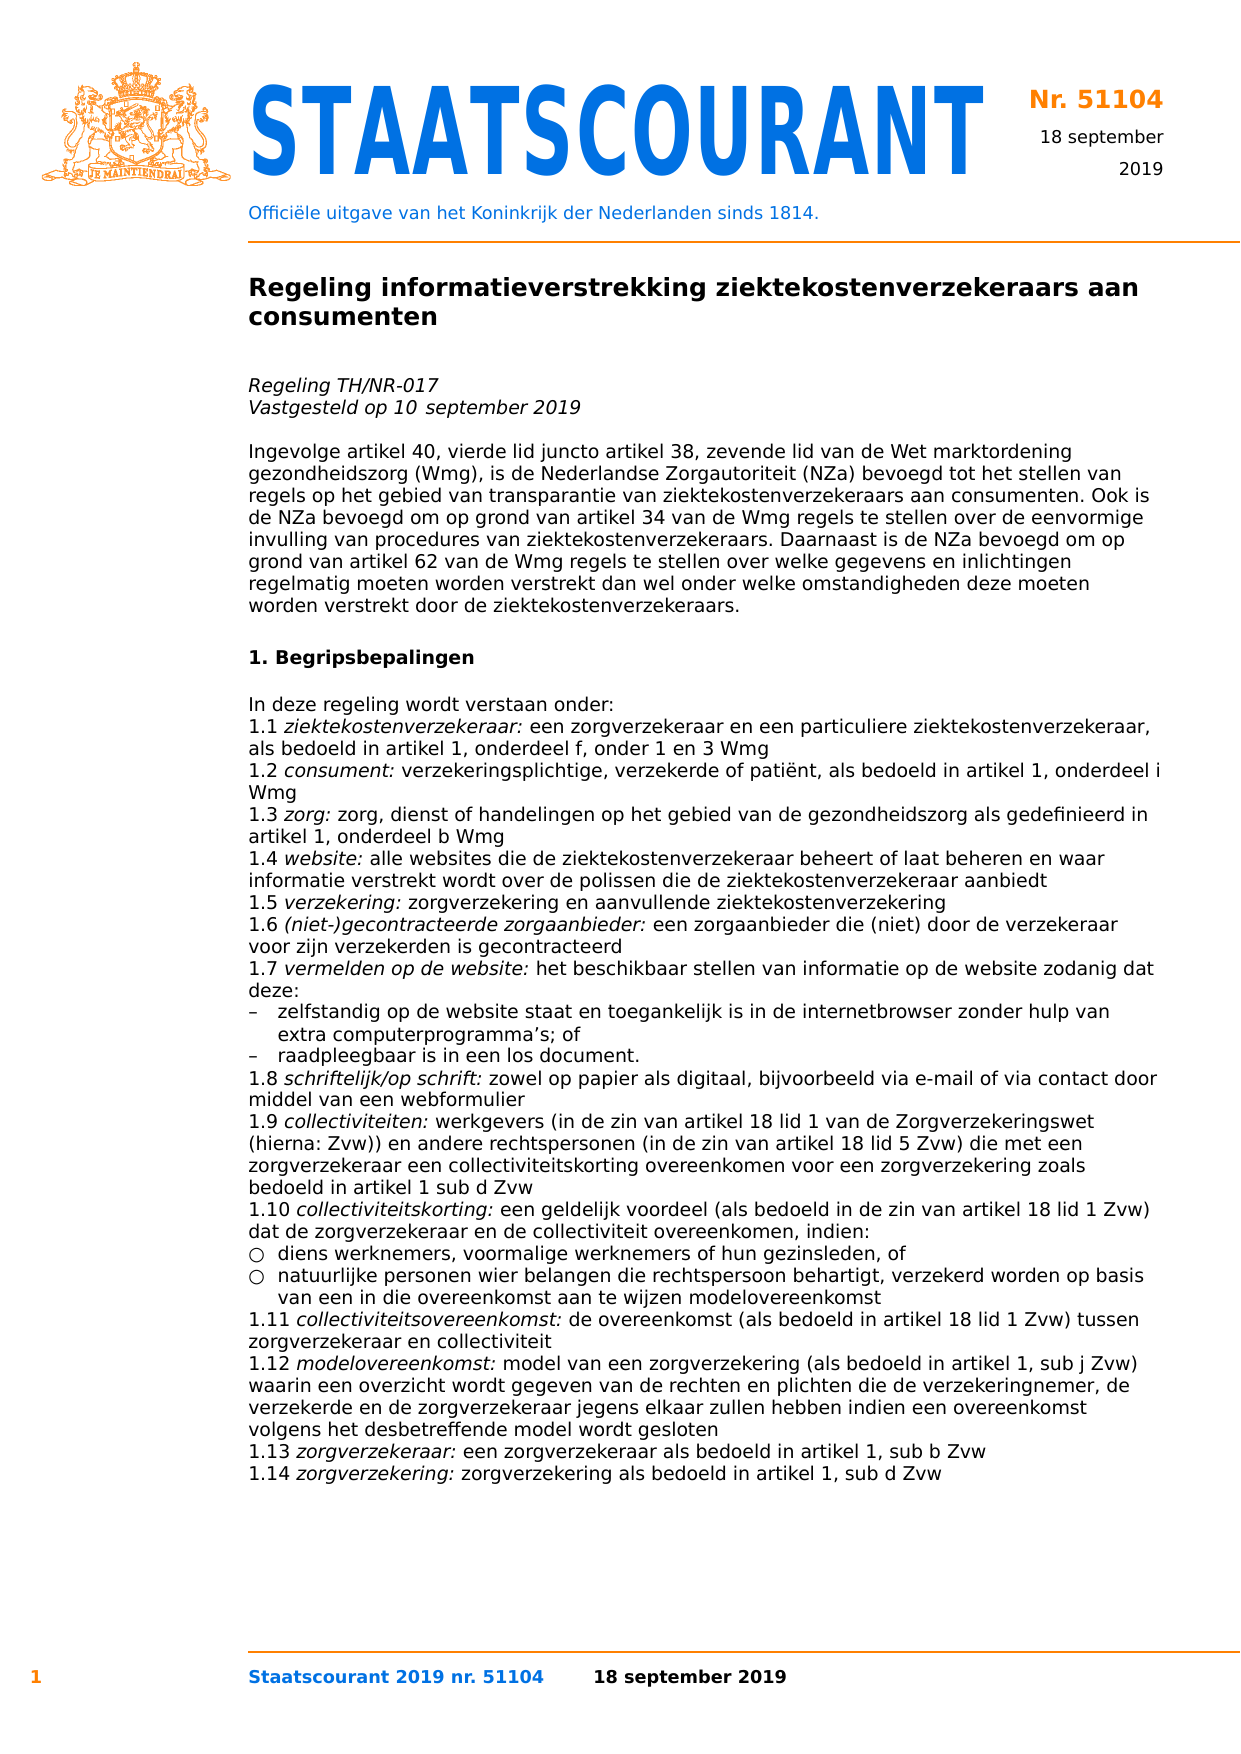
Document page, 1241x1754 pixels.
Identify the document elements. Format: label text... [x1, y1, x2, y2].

text 1.8 schriftelijk/op schrift: zowel op papier als digitaal, bijvoorbeeld via e-mail of via contact door middel van een webformulier [248, 1067, 1163, 1111]
picture [41, 62, 231, 186]
text 1.6 (niet-)gecontracteerde zorgaanbieder: een zorgaanbieder die (niet) door de verzekeraar voor zijn verzekerden is gecontracteerd [248, 913, 1163, 957]
text 1.7 vermelden op de website: het beschikbaar stellen van informatie op de website zodanig dat deze: [248, 957, 1163, 1001]
text – zelfstandig op de website staat en toegankelijk is in de internetbrowser zonder hulp van extra computerprogramma’s; of [248, 1001, 1163, 1045]
text 1.9 collectiviteiten: werkgevers (in de zin van artikel 18 lid 1 van de Zorgverzekeringswet (hierna: Zvw)) en andere rechtspersonen (in de zin van artikel 18 lid 5 Zvw) die met een zorgverzekeraar een collectiviteitskorting overeenkomen voor een zorgverzekering zoals bedoeld in artikel 1 sub d Zvw [248, 1111, 1163, 1199]
table_header Nr. 51104 [998, 62, 1240, 121]
text 1.4 website: alle websites die de ziektekostenverzekeraar beheert of laat beheren en waar informatie verstrekt wordt over de polissen die de ziektekostenverzekeraar aanbiedt [248, 848, 1163, 892]
text 1.13 zorgverzekeraar: een zorgverzekeraar als bedoeld in artikel 1, sub b Zvw [248, 1441, 1163, 1463]
text 1.12 modelovereenkomst: model van een zorgverzekering (als bedoeld in artikel 1, sub j Zvw) waarin een overzicht wordt gegeven van de rechten en plichten die de verzekeringnemer, de verzekerde en de zorgverzekeraar jegens elkaar zullen hebben indien een overeenkomst volgens het desbetreffende model wordt gesloten [248, 1353, 1163, 1441]
text 1.10 collectiviteitskorting: een geldelijk voordeel (als bedoeld in de zin van artikel 18 lid 1 Zvw) dat de zorgverzekeraar en de collectiviteit overeenkomen, indien: [248, 1199, 1163, 1243]
text Vastgesteld op 10 september 2019 [248, 397, 1163, 419]
table_header STAATSCOURANT [248, 62, 998, 203]
table_cell 2019 [998, 153, 1240, 203]
text 1.1 ziektekostenverzekeraar: een zorgverzekeraar en een particuliere ziektekostenverzekeraar, als bedoeld in artikel 1, onderdeel f, onder 1 en 3 Wmg [248, 716, 1163, 760]
text 1.3 zorg: zorg, dienst of handelingen op het gebied van de gezondheidszorg als gedefinieerd in artikel 1, onderdeel b Wmg [248, 804, 1163, 848]
text ○ natuurlijke personen wier belangen die rechtspersoon behartigt, verzekerd worden op basis van een in die overeenkomst aan te wijzen modelovereenkomst [248, 1265, 1163, 1309]
subtitle 1. Begripsbepalingen [248, 647, 1163, 669]
text 1.14 zorgverzekering: zorgverzekering als bedoeld in artikel 1, sub d Zvw [248, 1463, 1163, 1485]
text Ingevolge artikel 40, vierde lid juncto artikel 38, zevende lid van de Wet marktordening gezondheidszorg (Wmg), is de Nederlandse Zorgautoriteit (NZa) bevoegd tot het stellen van regels op het gebied van transparantie van ziektekostenverzekeraars aan consumenten. Ook is de NZa bevoegd om op grond van artikel 34 van de Wmg regels te stellen over de eenvormige invulling van procedures van ziektekostenverzekeraars. Daarnaast is de NZa bevoegd om op grond van artikel 62 van de Wmg regels te stellen over welke gegevens en inlichtingen regelmatig moeten worden verstrekt dan wel onder welke omstandigheden deze moeten worden verstrekt door de ziektekostenverzekeraars. [248, 441, 1163, 617]
subtitle Regeling informatieverstrekking ziektekostenverzekeraars aan consumenten [248, 273, 1163, 331]
text 1.2 consument: verzekeringsplichtige, verzekerde of patiënt, als bedoeld in artikel 1, onderdeel i Wmg [248, 760, 1163, 804]
table_cell 18 september [998, 121, 1240, 153]
text Regeling TH/NR-017 [248, 375, 1163, 397]
text In deze regeling wordt verstaan onder: [248, 694, 1163, 716]
text 1.11 collectiviteitsovereenkomst: de overeenkomst (als bedoeld in artikel 18 lid 1 Zvw) tussen zorgverzekeraar en collectiviteit [248, 1309, 1163, 1353]
table_cell Officiële uitgave van het Koninkrijk der Nederlanden sinds 1814. [248, 203, 1240, 241]
text 1.5 verzekering: zorgverzekering en aanvullende ziektekostenverzekering [248, 892, 1163, 913]
table_header [25, 62, 248, 241]
text ○ diens werknemers, voormalige werknemers of hun gezinsleden, of [248, 1243, 1163, 1265]
text – raadpleegbaar is in een los document. [248, 1045, 1163, 1067]
